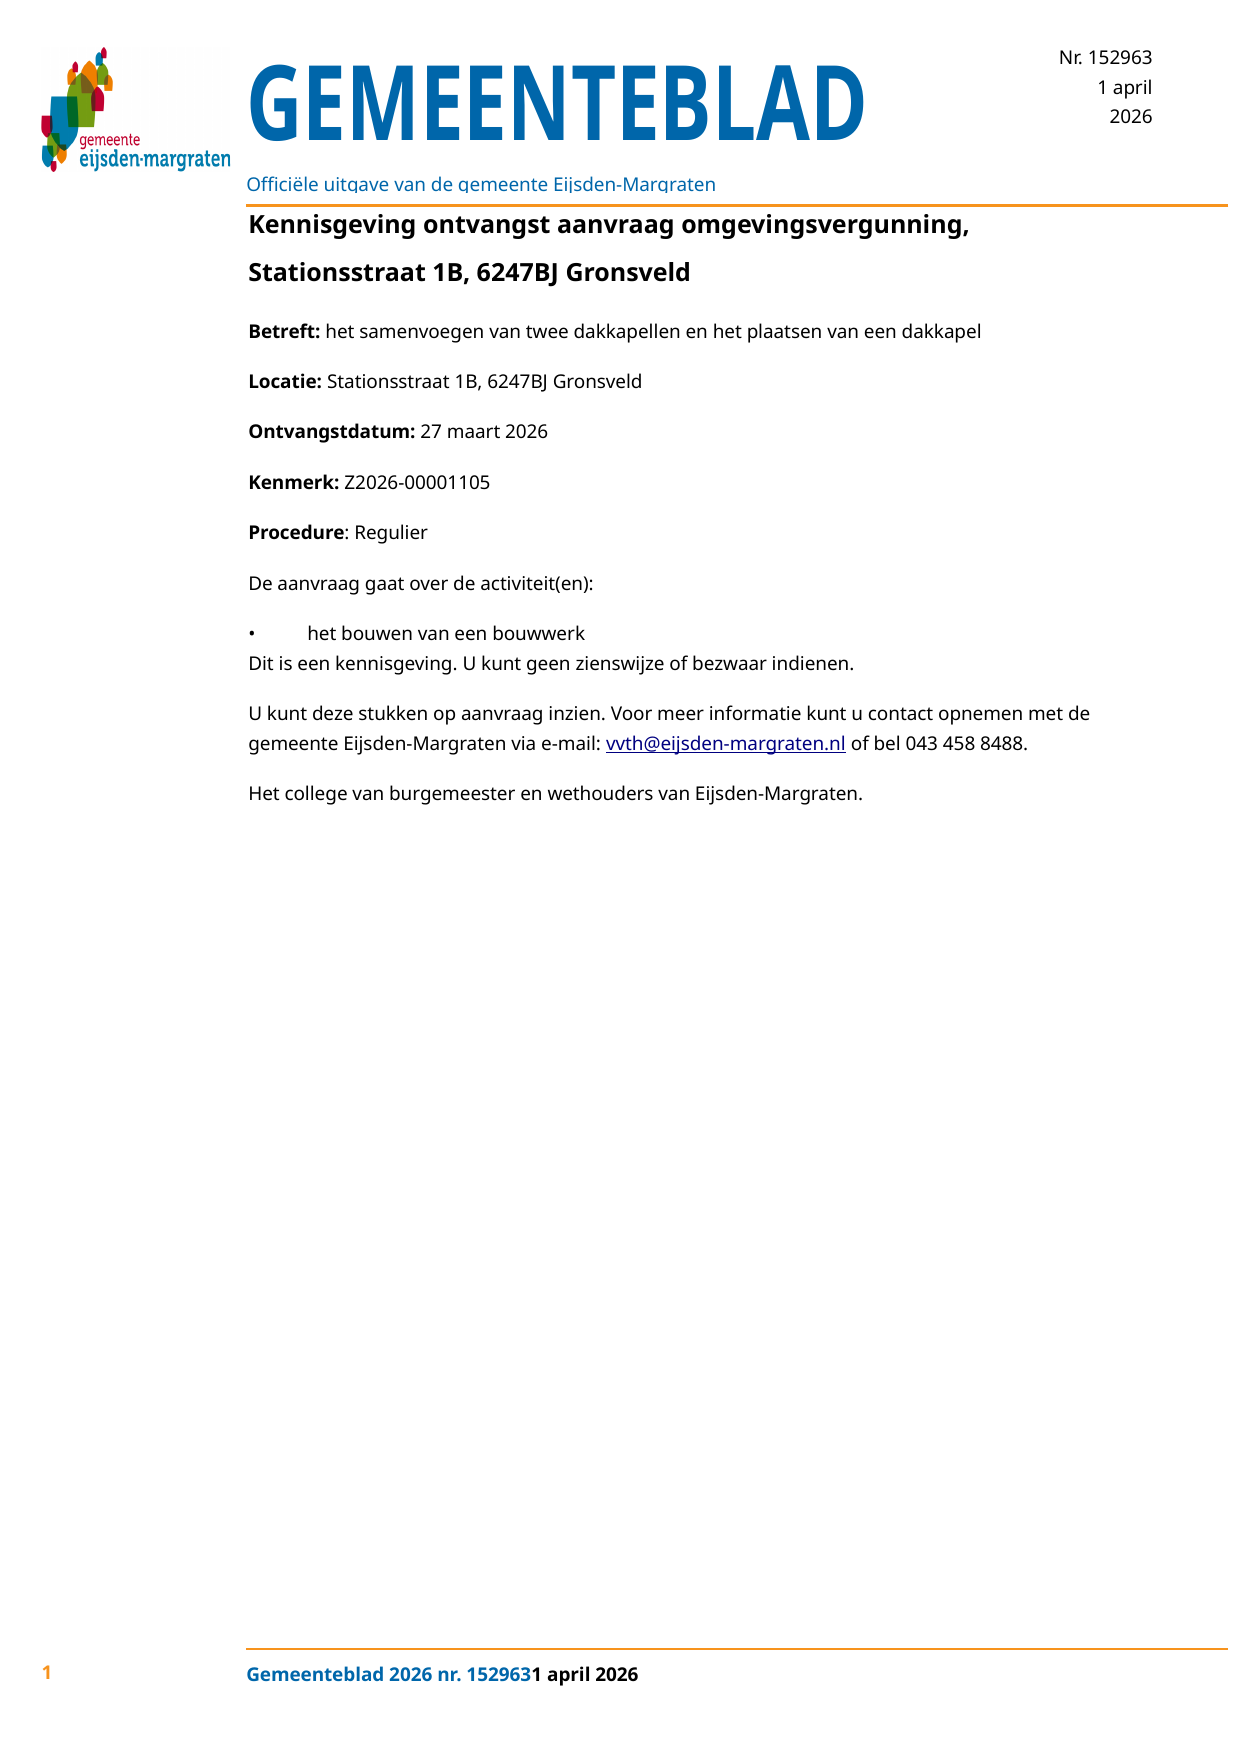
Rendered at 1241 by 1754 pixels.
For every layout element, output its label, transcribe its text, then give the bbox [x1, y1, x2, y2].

text Ontvangstdatum: 27 maart 2026 [248, 419, 1152, 444]
list het bouwen van een bouwwerk [248, 620, 1152, 646]
text Dit is een kennisgeving. U kunt geen zienswijze of bezwaar indienen. [248, 650, 1152, 676]
text Kenmerk: Z2026-00001105 [248, 469, 1152, 495]
text De aanvraag gaat over de activiteit(en): [248, 570, 1152, 596]
text Betreft: het samenvoegen van twee dakkapellen en het plaatsen van een dakkapel [248, 318, 1152, 344]
text Het college van burgemeester en wethouders van Eijsden-Margraten. [248, 780, 1152, 806]
text Locatie: Stationsstraat 1B, 6247BJ Gronsveld [248, 368, 1152, 394]
picture [41, 47, 231, 172]
text Kennisgeving ontvangst aanvraag omgevingsvergunning, Stationsstraat 1B, 6247BJ Gronsveld [248, 207, 1152, 288]
text Procedure: Regulier [248, 519, 1152, 545]
text U kunt deze stukken op aanvraag inzien. Voor meer informatie kunt u contact opnemen met de gemeente Eijsden-Margraten via e-mail: vvth@eijsden-margraten.nl of bel 043 458 8488. [248, 700, 1152, 756]
